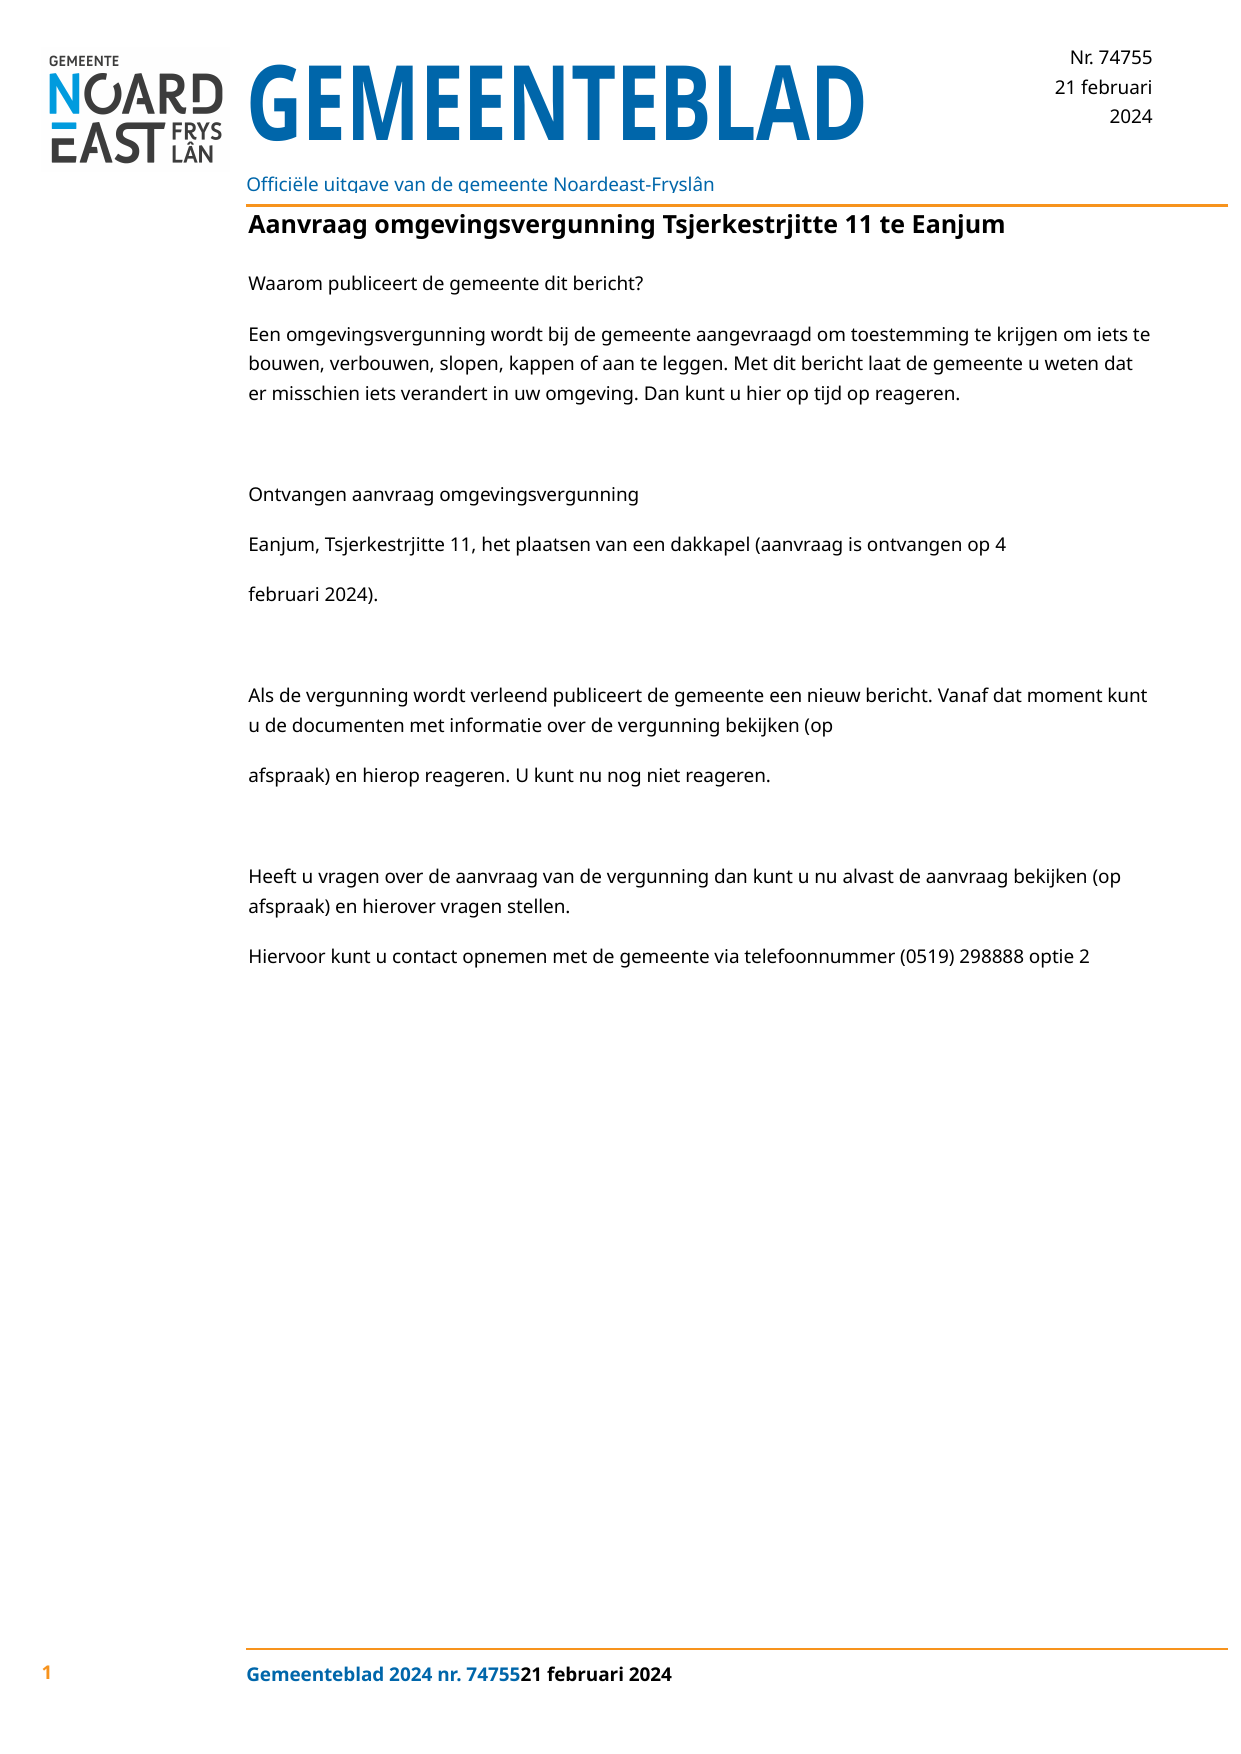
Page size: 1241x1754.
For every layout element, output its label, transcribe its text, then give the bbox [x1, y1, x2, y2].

picture [41, 47, 231, 172]
text Aanvraag omgevingsvergunning Tsjerkestrjitte 11 te Eanjum [248, 207, 1152, 241]
text Heeft u vragen over de aanvraag van de vergunning dan kunt u nu alvast de aanvraag bekijken (op afspraak) en hierover vragen stellen. [248, 863, 1152, 918]
text Een omgevingsvergunning wordt bij de gemeente aangevraagd om toestemming te krijgen om iets te bouwen, verbouwen, slopen, kappen of aan te leggen. Met dit bericht laat de gemeente u weten dat er misschien iets verandert in uw omgeving. Dan kunt u hier op tijd op reageren. [248, 321, 1152, 406]
text Eanjum, Tsjerkestrjitte 11, het plaatsen van een dakkapel (aanvraag is ontvangen op 4 [248, 531, 1152, 557]
text Als de vergunning wordt verleend publiceert de gemeente een nieuw bericht. Vanaf dat moment kunt u de documenten met informatie over de vergunning bekijken (op [248, 682, 1152, 738]
text Waarom publiceert de gemeente dit bericht? [248, 270, 1152, 296]
text Ontvangen aanvraag omgevingsvergunning [248, 481, 1152, 506]
text februari 2024). [248, 582, 1152, 607]
text afspraak) en hierop reageren. U kunt nu nog niet reageren. [248, 762, 1152, 788]
text Hiervoor kunt u contact opnemen met de gemeente via telefoonnummer (0519) 298888 optie 2 [248, 943, 1152, 969]
